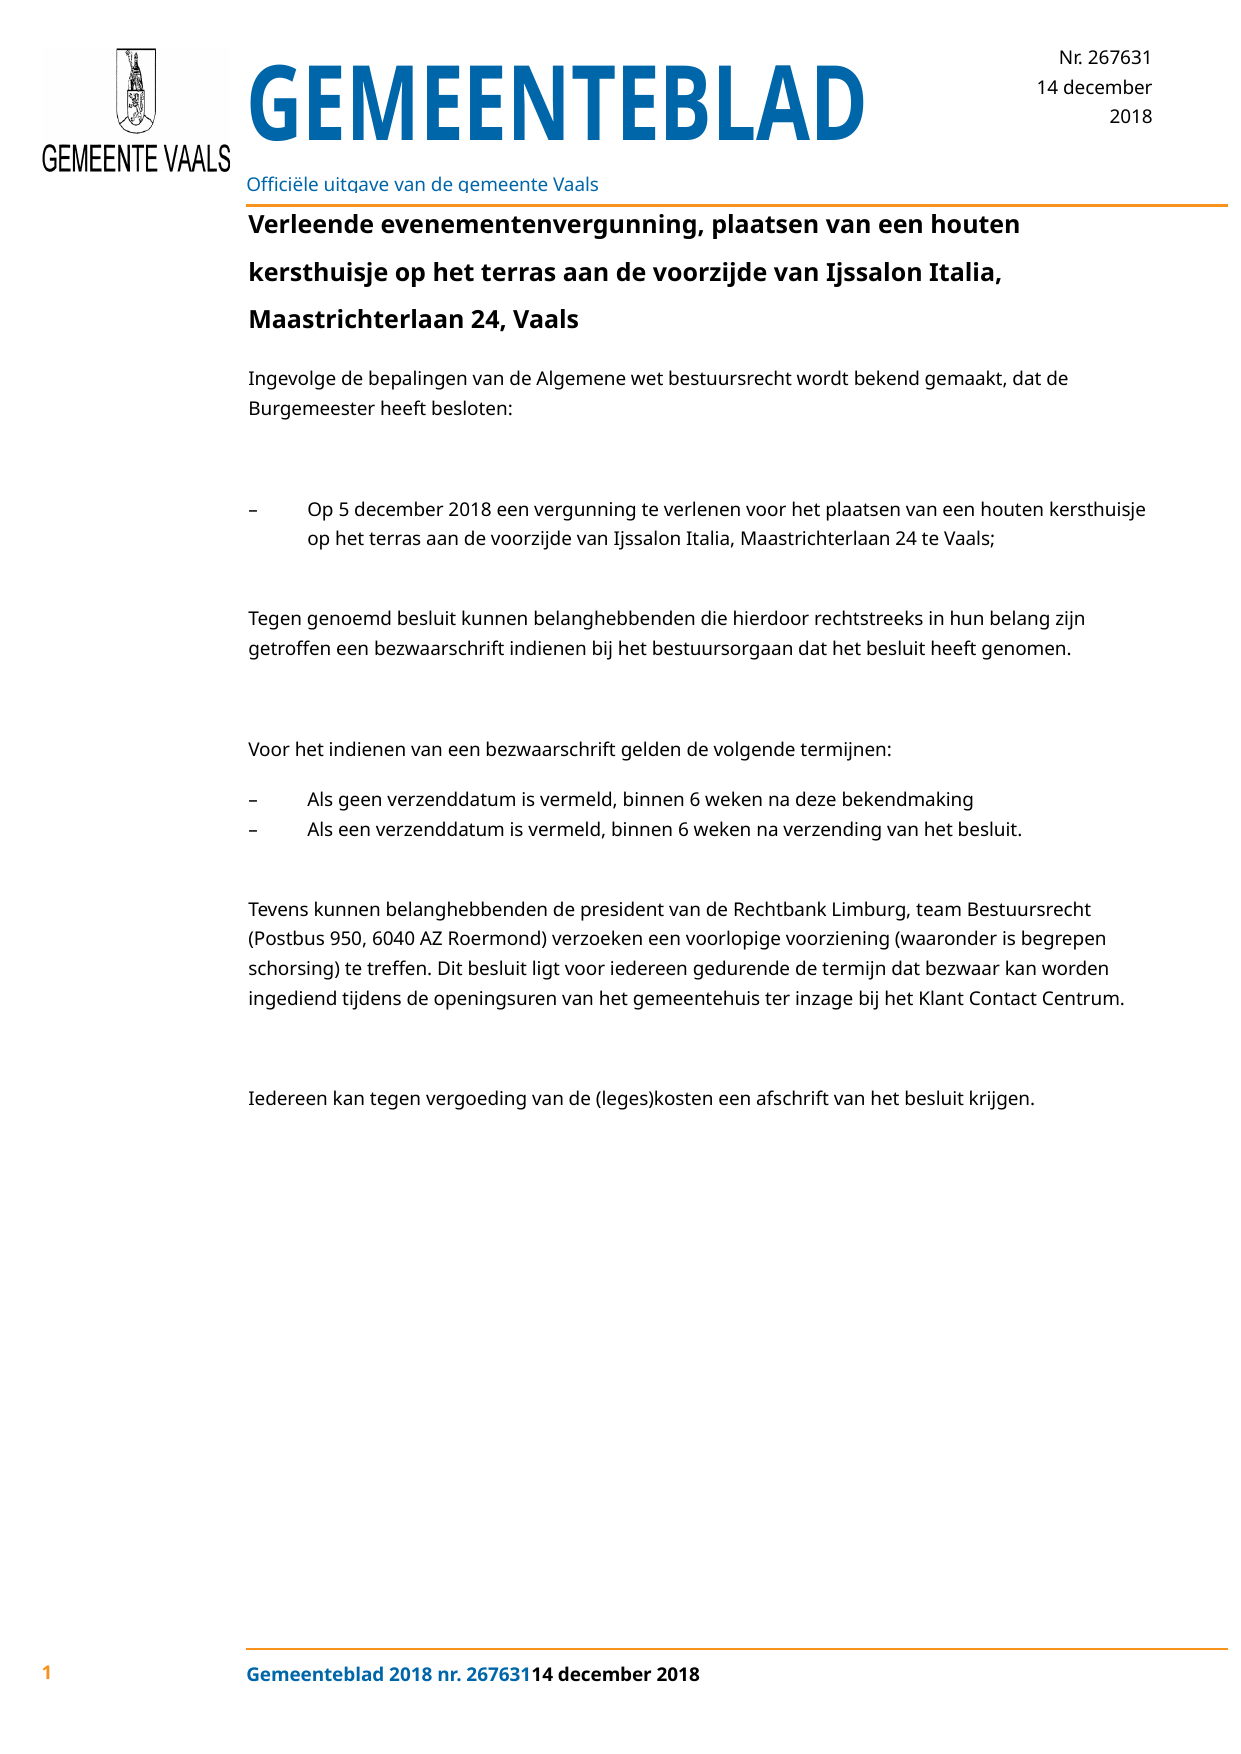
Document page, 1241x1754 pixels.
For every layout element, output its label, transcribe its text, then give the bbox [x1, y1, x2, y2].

text Tegen genoemd besluit kunnen belanghebbenden die hierdoor rechtstreeks in hun belang zijn getroffen een bezwaarschrift indienen bij het bestuursorgaan dat het besluit heeft genomen. [248, 606, 1152, 661]
picture [41, 47, 231, 172]
text Ingevolge de bepalingen van de Algemene wet bestuursrecht wordt bekend gemaakt, dat de Burgemeester heeft besloten: [248, 366, 1152, 421]
list Als geen verzenddatum is vermeld, binnen 6 weken na deze bekendmaking [248, 786, 1152, 812]
text Verleende evenementenvergunning, plaatsen van een houten kersthuisje op het terras aan de voorzijde van Ijssalon Italia, Maastrichterlaan 24, Vaals [248, 207, 1152, 336]
text Iedereen kan tegen vergoeding van de (leges)kosten een afschrift van het besluit krijgen. [248, 1086, 1152, 1111]
list Op 5 december 2018 een vergunning te verlenen voor het plaatsen van een houten kersthuisje op het terras aan de voorzijde van Ijssalon Italia, Maastrichterlaan 24 te Vaals; [248, 496, 1152, 551]
text Voor het indienen van een bezwaarschrift gelden de volgende termijnen: [248, 736, 1152, 762]
list Als een verzenddatum is vermeld, binnen 6 weken na verzending van het besluit. [248, 816, 1152, 842]
text Tevens kunnen belanghebbenden de president van de Rechtbank Limburg, team Bestuursrecht (Postbus 950, 6040 AZ Roermond) verzoeken een voorlopige voorziening (waaronder is begrepen schorsing) te treffen. Dit besluit ligt voor iedereen gedurende de termijn dat bezwaar kan worden ingediend tijdens de openingsuren van het gemeentehuis ter inzage bij het Klant Contact Centrum. [248, 896, 1152, 1010]
